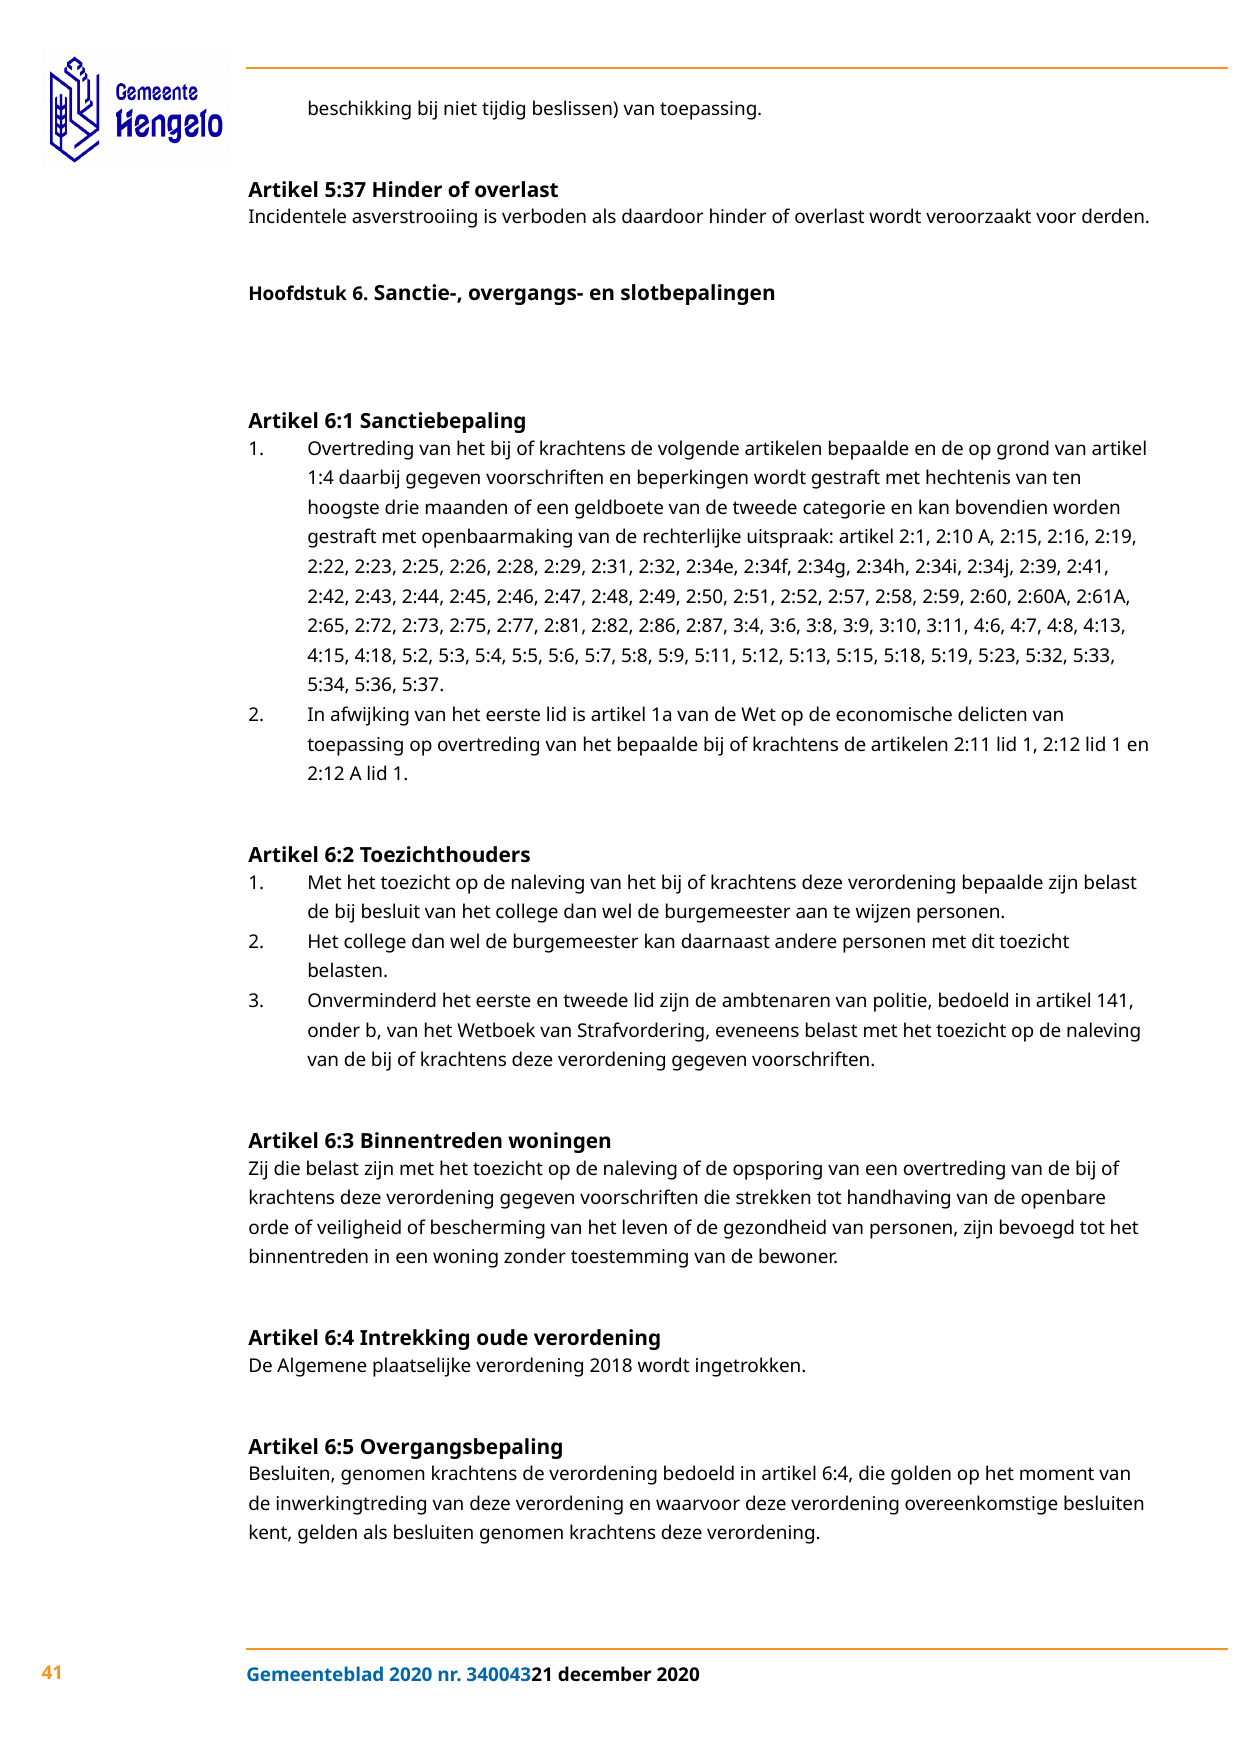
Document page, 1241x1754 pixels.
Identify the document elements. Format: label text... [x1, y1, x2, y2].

text Artikel 5:37 Hinder of overlast [248, 175, 1152, 203]
text Artikel 6:4 Intrekking oude verordening [248, 1323, 1152, 1352]
list Het college dan wel de burgemeester kan daarnaast andere personen met dit toezicht belasten. [248, 928, 1152, 983]
text Incidentele asverstrooiing is verboden als daardoor hinder of overlast wordt veroorzaakt voor derden. [248, 203, 1152, 229]
text Artikel 6:3 Binnentreden woningen [248, 1126, 1152, 1155]
picture [41, 47, 231, 172]
list Onverminderd het eerste en tweede lid zijn de ambtenaren van politie, bedoeld in artikel 141, onder b, van het Wetboek van Strafvordering, eveneens belast met het toezicht op de naleving van de bij of krachtens deze verordening gegeven voorschriften. [248, 987, 1152, 1072]
list beschikking bij niet tijdig beslissen) van toepassing. [248, 95, 1152, 121]
text Artikel 6:2 Toezichthouders [248, 840, 1152, 869]
list In afwijking van het eerste lid is artikel 1a van de Wet op de economische delicten van toepassing op overtreding van het bepaalde bij of krachtens de artikelen 2:11 lid 1, 2:12 lid 1 en 2:12 A lid 1. [248, 701, 1152, 786]
list Overtreding van het bij of krachtens de volgende artikelen bepaalde en de op grond van artikel 1:4 daarbij gegeven voorschriften en beperkingen wordt gestraft met hechtenis van ten hoogste drie maanden of een geldboete van de tweede categorie en kan bovendien worden gestraft met openbaarmaking van de rechterlijke uitspraak: artikel 2:1, 2:10 A, 2:15, 2:16, 2:19, 2:22, 2:23, 2:25, 2:26, 2:28, 2:29, 2:31, 2:32, 2:34e, 2:34f, 2:34g, 2:34h, 2:34i, 2:34j, 2:39, 2:41, 2:42, 2:43, 2:44, 2:45, 2:46, 2:47, 2:48, 2:49, 2:50, 2:51, 2:52, 2:57, 2:58, 2:59, 2:60, 2:60A, 2:61A, 2:65, 2:72, 2:73, 2:75, 2:77, 2:81, 2:82, 2:86, 2:87, 3:4, 3:6, 3:8, 3:9, 3:10, 3:11, 4:6, 4:7, 4:8, 4:13, 4:15, 4:18, 5:2, 5:3, 5:4, 5:5, 5:6, 5:7, 5:8, 5:9, 5:11, 5:12, 5:13, 5:15, 5:18, 5:19, 5:23, 5:32, 5:33, 5:34, 5:36, 5:37. [248, 435, 1152, 697]
text Zij die belast zijn met het toezicht op de naleving of de opsporing van een overtreding van de bij of krachtens deze verordening gegeven voorschriften die strekken tot handhaving van de openbare orde of veiligheid of bescherming van het leven of de gezondheid van personen, zijn bevoegd tot het binnentreden in een woning zonder toestemming van de bewoner. [248, 1155, 1152, 1269]
text Besluiten, genomen krachtens de verordening bedoeld in artikel 6:4, die golden op het moment van de inwerkingtreding van deze verordening en waarvoor deze verordening overeenkomstige besluiten kent, gelden als besluiten genomen krachtens deze verordening. [248, 1460, 1152, 1545]
text Hoofdstuk 6. Sanctie-, overgangs- en slotbepalingen [248, 278, 1152, 307]
text De Algemene plaatselijke verordening 2018 wordt ingetrokken. [248, 1352, 1152, 1378]
list Met het toezicht op de naleving van het bij of krachtens deze verordening bepaalde zijn belast de bij besluit van het college dan wel de burgemeester aan te wijzen personen. [248, 869, 1152, 924]
text Artikel 6:5 Overgangsbepaling [248, 1432, 1152, 1460]
text Artikel 6:1 Sanctiebepaling [248, 407, 1152, 435]
